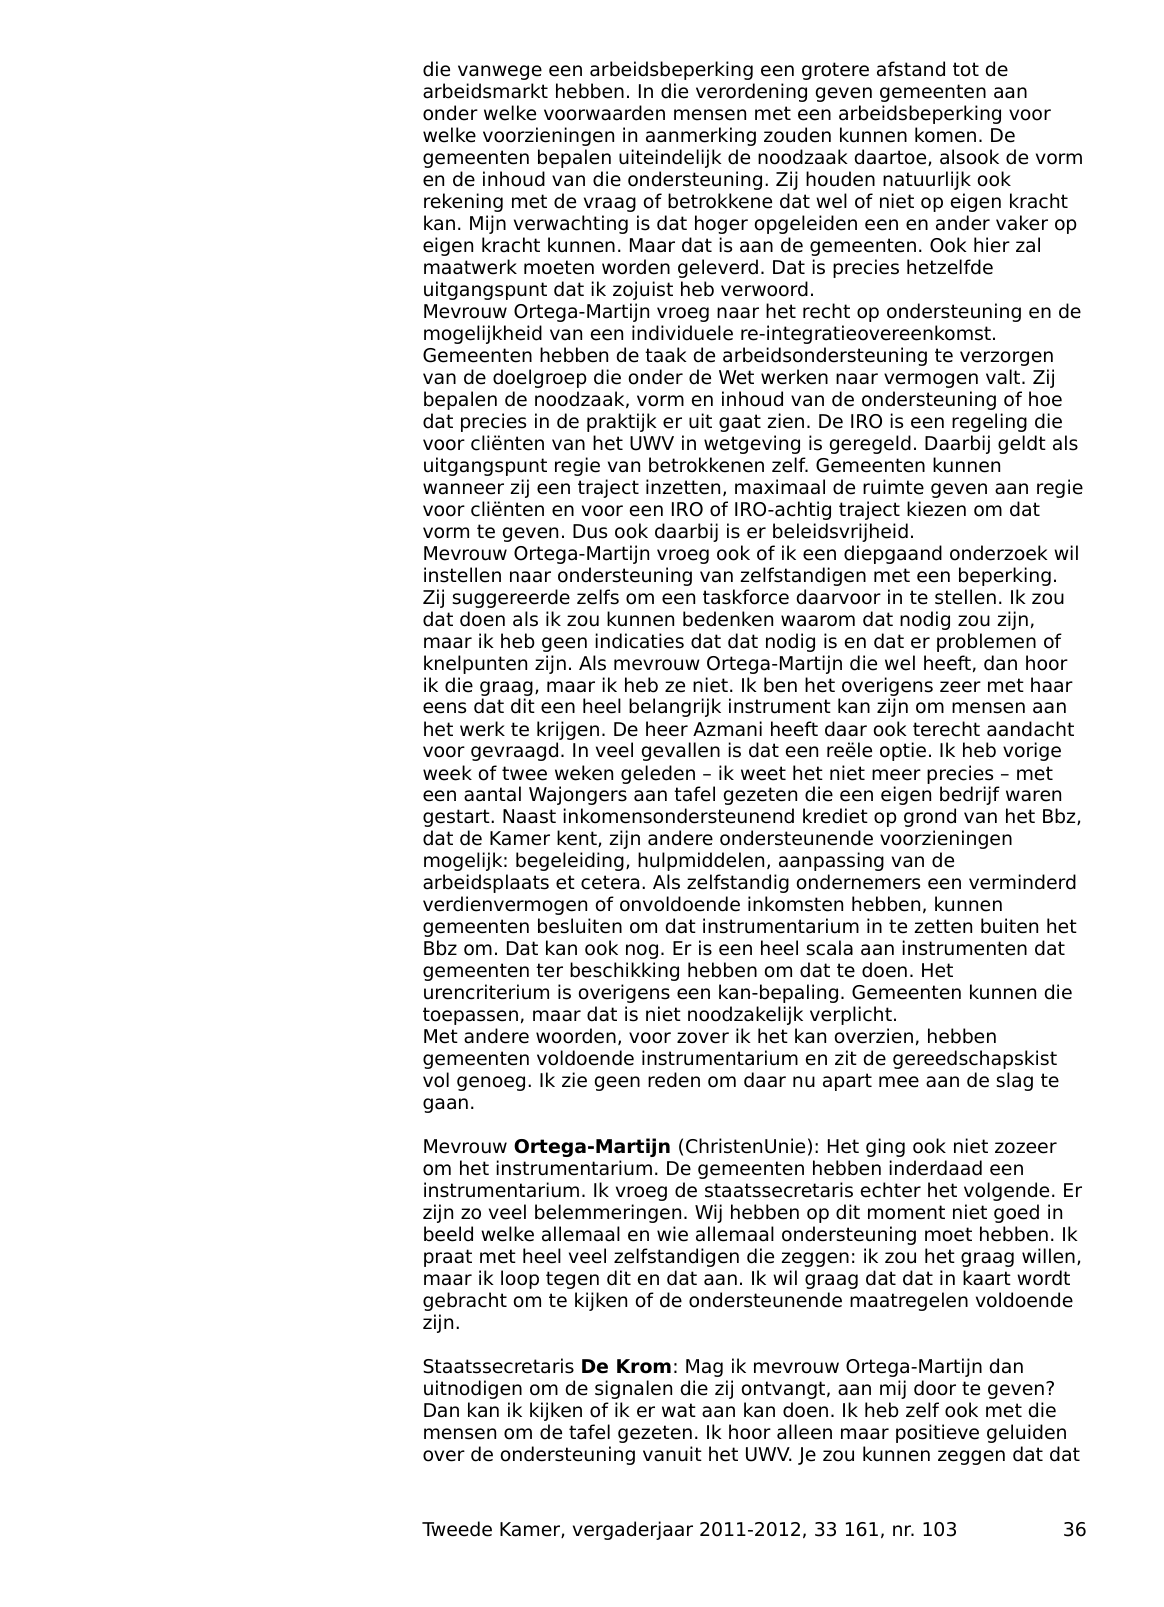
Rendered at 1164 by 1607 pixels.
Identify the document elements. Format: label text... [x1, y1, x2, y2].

text die vanwege een arbeidsbeperking een grotere afstand tot de arbeidsmarkt hebben. In die verordening geven gemeenten aan onder welke voorwaarden mensen met een arbeidsbeperking voor welke voorzieningen in aanmerking zouden kunnen komen. De gemeenten bepalen uiteindelijk de noodzaak daartoe, alsook de vorm en de inhoud van die ondersteuning. Zij houden natuurlijk ook rekening met de vraag of betrokkene dat wel of niet op eigen kracht kan. Mijn verwachting is dat hoger opgeleiden een en ander vaker op eigen kracht kunnen. Maar dat is aan de gemeenten. Ook hier zal maatwerk moeten worden geleverd. Dat is precies hetzelfde uitgangspunt dat ik zojuist heb verwoord. [422, 59, 1087, 301]
text Mevrouw Ortega-Martijn (ChristenUnie): Het ging ook niet zozeer om het instrumentarium. De gemeenten hebben inderdaad een instrumentarium. Ik vroeg de staatssecretaris echter het volgende. Er zijn zo veel belemmeringen. Wij hebben op dit moment niet goed in beeld welke allemaal en wie allemaal ondersteuning moet hebben. Ik praat met heel veel zelfstandigen die zeggen: ik zou het graag willen, maar ik loop tegen dit en dat aan. Ik wil graag dat dat in kaart wordt gebracht om te kijken of de ondersteunende maatregelen voldoende zijn. [422, 1136, 1087, 1334]
text Mevrouw Ortega-Martijn vroeg naar het recht op ondersteuning en de mogelijkheid van een individuele re-integratieovereenkomst. Gemeenten hebben de taak de arbeidsondersteuning te verzorgen van de doelgroep die onder de Wet werken naar vermogen valt. Zij bepalen de noodzaak, vorm en inhoud van de ondersteuning of hoe dat precies in de praktijk er uit gaat zien. De IRO is een regeling die voor cliënten van het UWV in wetgeving is geregeld. Daarbij geldt als uitgangspunt regie van betrokkenen zelf. Gemeenten kunnen wanneer zij een traject inzetten, maximaal de ruimte geven aan regie voor cliënten en voor een IRO of IRO-achtig traject kiezen om dat vorm te geven. Dus ook daarbij is er beleidsvrijheid. [422, 301, 1087, 543]
text Met andere woorden, voor zover ik het kan overzien, hebben gemeenten voldoende instrumentarium en zit de gereedschapskist vol genoeg. Ik zie geen reden om daar nu apart mee aan de slag te gaan. [422, 1026, 1087, 1114]
text Mevrouw Ortega-Martijn vroeg ook of ik een diepgaand onderzoek wil instellen naar ondersteuning van zelfstandigen met een beperking. Zij suggereerde zelfs om een taskforce daarvoor in te stellen. Ik zou dat doen als ik zou kunnen bedenken waarom dat nodig zou zijn, maar ik heb geen indicaties dat dat nodig is en dat er problemen of knelpunten zijn. Als mevrouw Ortega-Martijn die wel heeft, dan hoor ik die graag, maar ik heb ze niet. Ik ben het overigens zeer met haar eens dat dit een heel belangrijk instrument kan zijn om mensen aan het werk te krijgen. De heer Azmani heeft daar ook terecht aandacht voor gevraagd. In veel gevallen is dat een reële optie. Ik heb vorige week of twee weken geleden – ik weet het niet meer precies – met een aantal Wajongers aan tafel gezeten die een eigen bedrijf waren gestart. Naast inkomensondersteunend krediet op grond van het Bbz, dat de Kamer kent, zijn andere ondersteunende voorzieningen mogelijk: begeleiding, hulpmiddelen, aanpassing van de arbeidsplaats et cetera. Als zelfstandig ondernemers een verminderd verdienvermogen of onvoldoende inkomsten hebben, kunnen gemeenten besluiten om dat instrumentarium in te zetten buiten het Bbz om. Dat kan ook nog. Er is een heel scala aan instrumenten dat gemeenten ter beschikking hebben om dat te doen. Het urencriterium is overigens een kan-bepaling. Gemeenten kunnen die toepassen, maar dat is niet noodzakelijk verplicht. [422, 543, 1087, 1026]
text Staatssecretaris De Krom: Mag ik mevrouw Ortega-Martijn dan uitnodigen om de signalen die zij ontvangt, aan mij door te geven? Dan kan ik kijken of ik er wat aan kan doen. Ik heb zelf ook met die mensen om de tafel gezeten. Ik hoor alleen maar positieve geluiden over de ondersteuning vanuit het UWV. Je zou kunnen zeggen dat dat [422, 1356, 1087, 1466]
